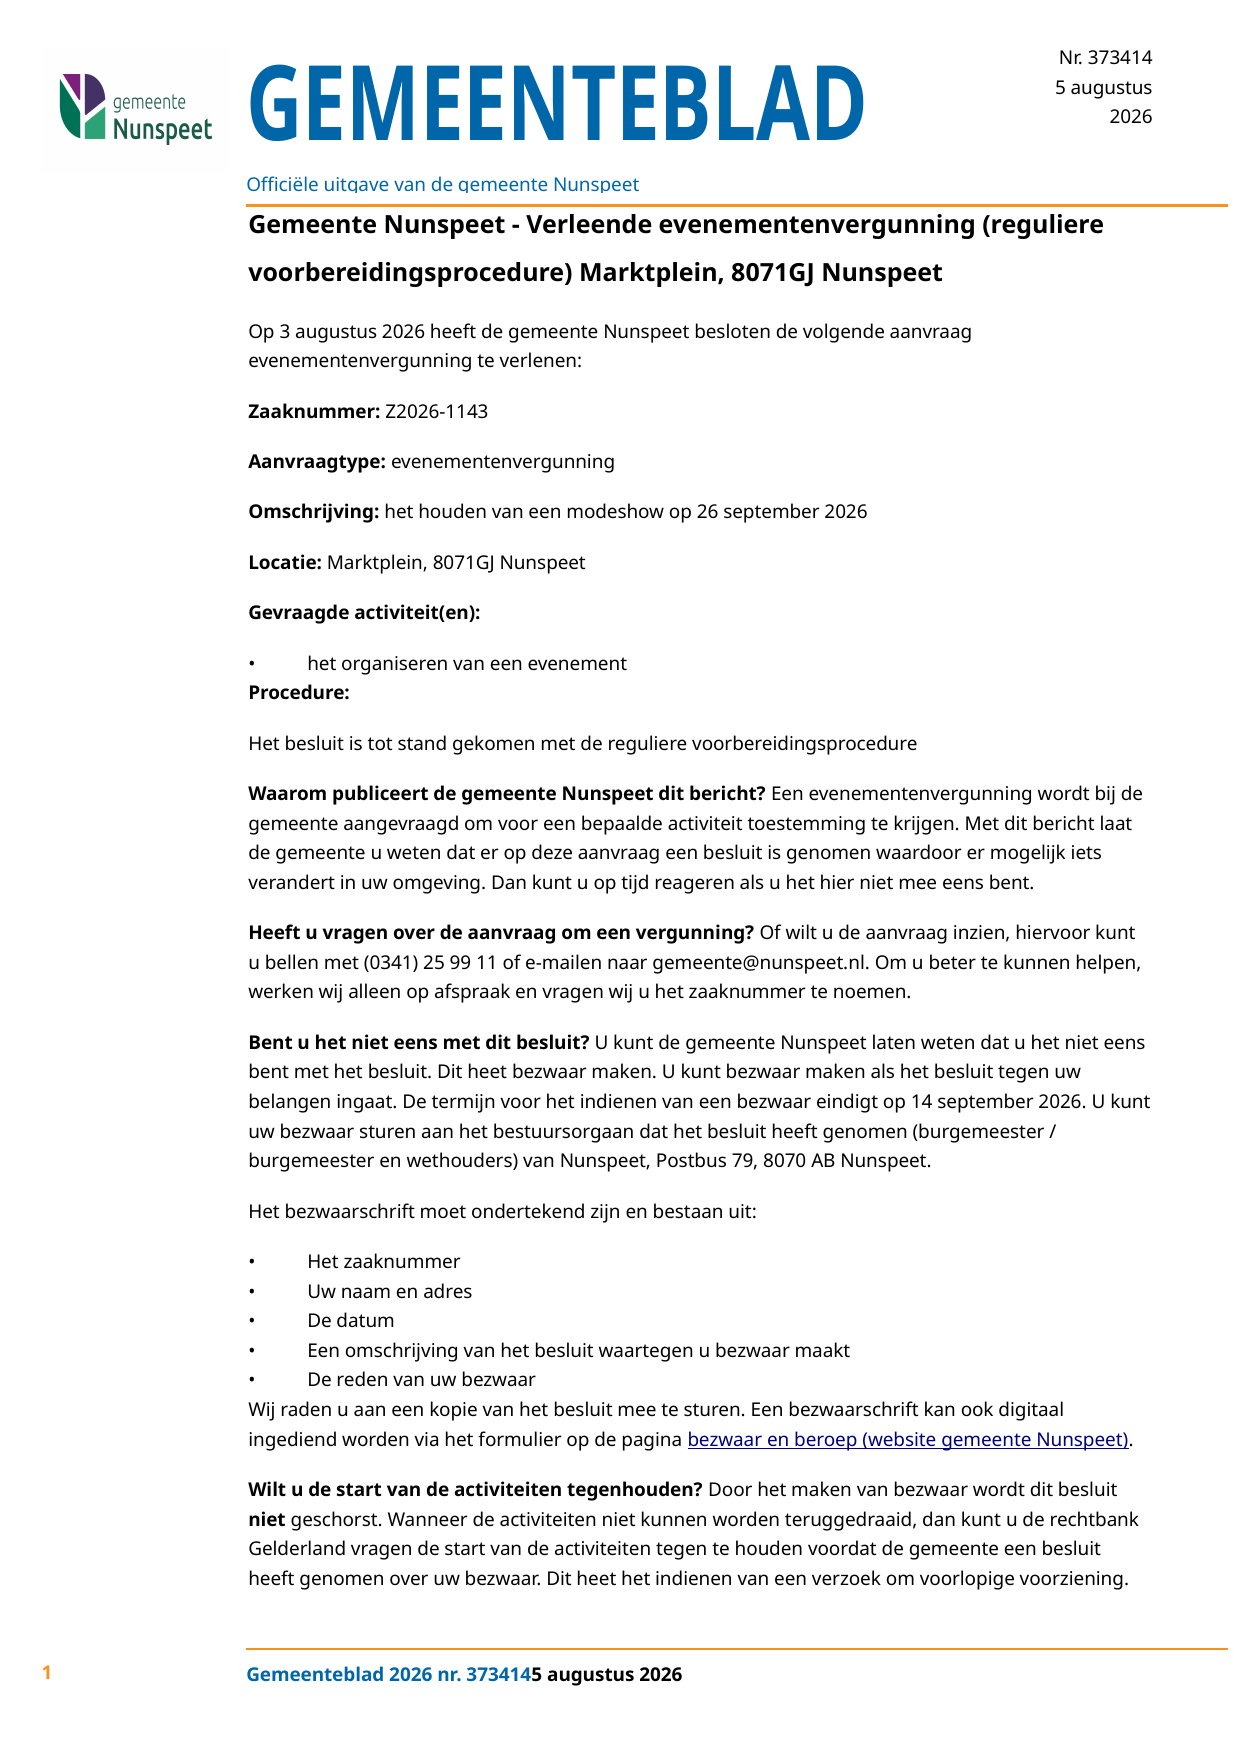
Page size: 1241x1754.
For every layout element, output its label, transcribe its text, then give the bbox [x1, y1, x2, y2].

text Bent u het niet eens met dit besluit? U kunt de gemeente Nunspeet laten weten dat u het niet eens bent met het besluit. Dit heet bezwaar maken. U kunt bezwaar maken als het besluit tegen uw belangen ingaat. De termijn voor het indienen van een bezwaar eindigt op 14 september 2026. U kunt uw bezwaar sturen aan het bestuursorgaan dat het besluit heeft genomen (burgemeester / burgemeester en wethouders) van Nunspeet, Postbus 79, 8070 AB Nunspeet. [248, 1029, 1152, 1173]
picture [41, 47, 231, 172]
list Uw naam en adres [248, 1278, 1152, 1304]
text Heeft u vragen over de aanvraag om een vergunning? Of wilt u de aanvraag inzien, hiervoor kunt u bellen met (0341) 25 99 11 of e-mailen naar gemeente@nunspeet.nl. Om u beter te kunnen helpen, werken wij alleen op afspraak en vragen wij u het zaaknummer te noemen. [248, 919, 1152, 1004]
text Het besluit is tot stand gekomen met de reguliere voorbereidingsprocedure [248, 730, 1152, 756]
text Op 3 augustus 2026 heeft de gemeente Nunspeet besloten de volgende aanvraag evenementenvergunning te verlenen: [248, 318, 1152, 373]
text Zaaknummer: Z2026-1143 [248, 398, 1152, 424]
text Waarom publiceert de gemeente Nunspeet dit bericht? Een evenementenvergunning wordt bij de gemeente aangevraagd om voor een bepaalde activiteit toestemming te krijgen. Met dit bericht laat de gemeente u weten dat er op deze aanvraag een besluit is genomen waardoor er mogelijk iets verandert in uw omgeving. Dan kunt u op tijd reageren als u het hier niet mee eens bent. [248, 780, 1152, 895]
text Gevraagde activiteit(en): [248, 599, 1152, 625]
text Het bezwaarschrift moet ondertekend zijn en bestaan uit: [248, 1198, 1152, 1224]
list Het zaaknummer [248, 1248, 1152, 1274]
text Omschrijving: het houden van een modeshow op 26 september 2026 [248, 499, 1152, 524]
list De datum [248, 1307, 1152, 1333]
text Locatie: Marktplein, 8071GJ Nunspeet [248, 549, 1152, 575]
list Een omschrijving van het besluit waartegen u bezwaar maakt [248, 1337, 1152, 1363]
text Procedure: [248, 679, 1152, 705]
text Wij raden u aan een kopie van het besluit mee te sturen. Een bezwaarschrift kan ook digitaal ingediend worden via het formulier op de pagina bezwaar en beroep (website gemeente Nunspeet). [248, 1396, 1152, 1452]
text Aanvraagtype: evenementenvergunning [248, 448, 1152, 474]
list het organiseren van een evenement [248, 650, 1152, 676]
list De reden van uw bezwaar [248, 1367, 1152, 1392]
text Gemeente Nunspeet - Verleende evenementenvergunning (reguliere voorbereidingsprocedure) Marktplein, 8071GJ Nunspeet [248, 207, 1152, 288]
text Wilt u de start van de activiteiten tegenhouden? Door het maken van bezwaar wordt dit besluit niet geschorst. Wanneer de activiteiten niet kunnen worden teruggedraaid, dan kunt u de rechtbank Gelderland vragen de start van de activiteiten tegen te houden voordat de gemeente een besluit heeft genomen over uw bezwaar. Dit heet het indienen van een verzoek om voorlopige voorziening. [248, 1476, 1152, 1591]
